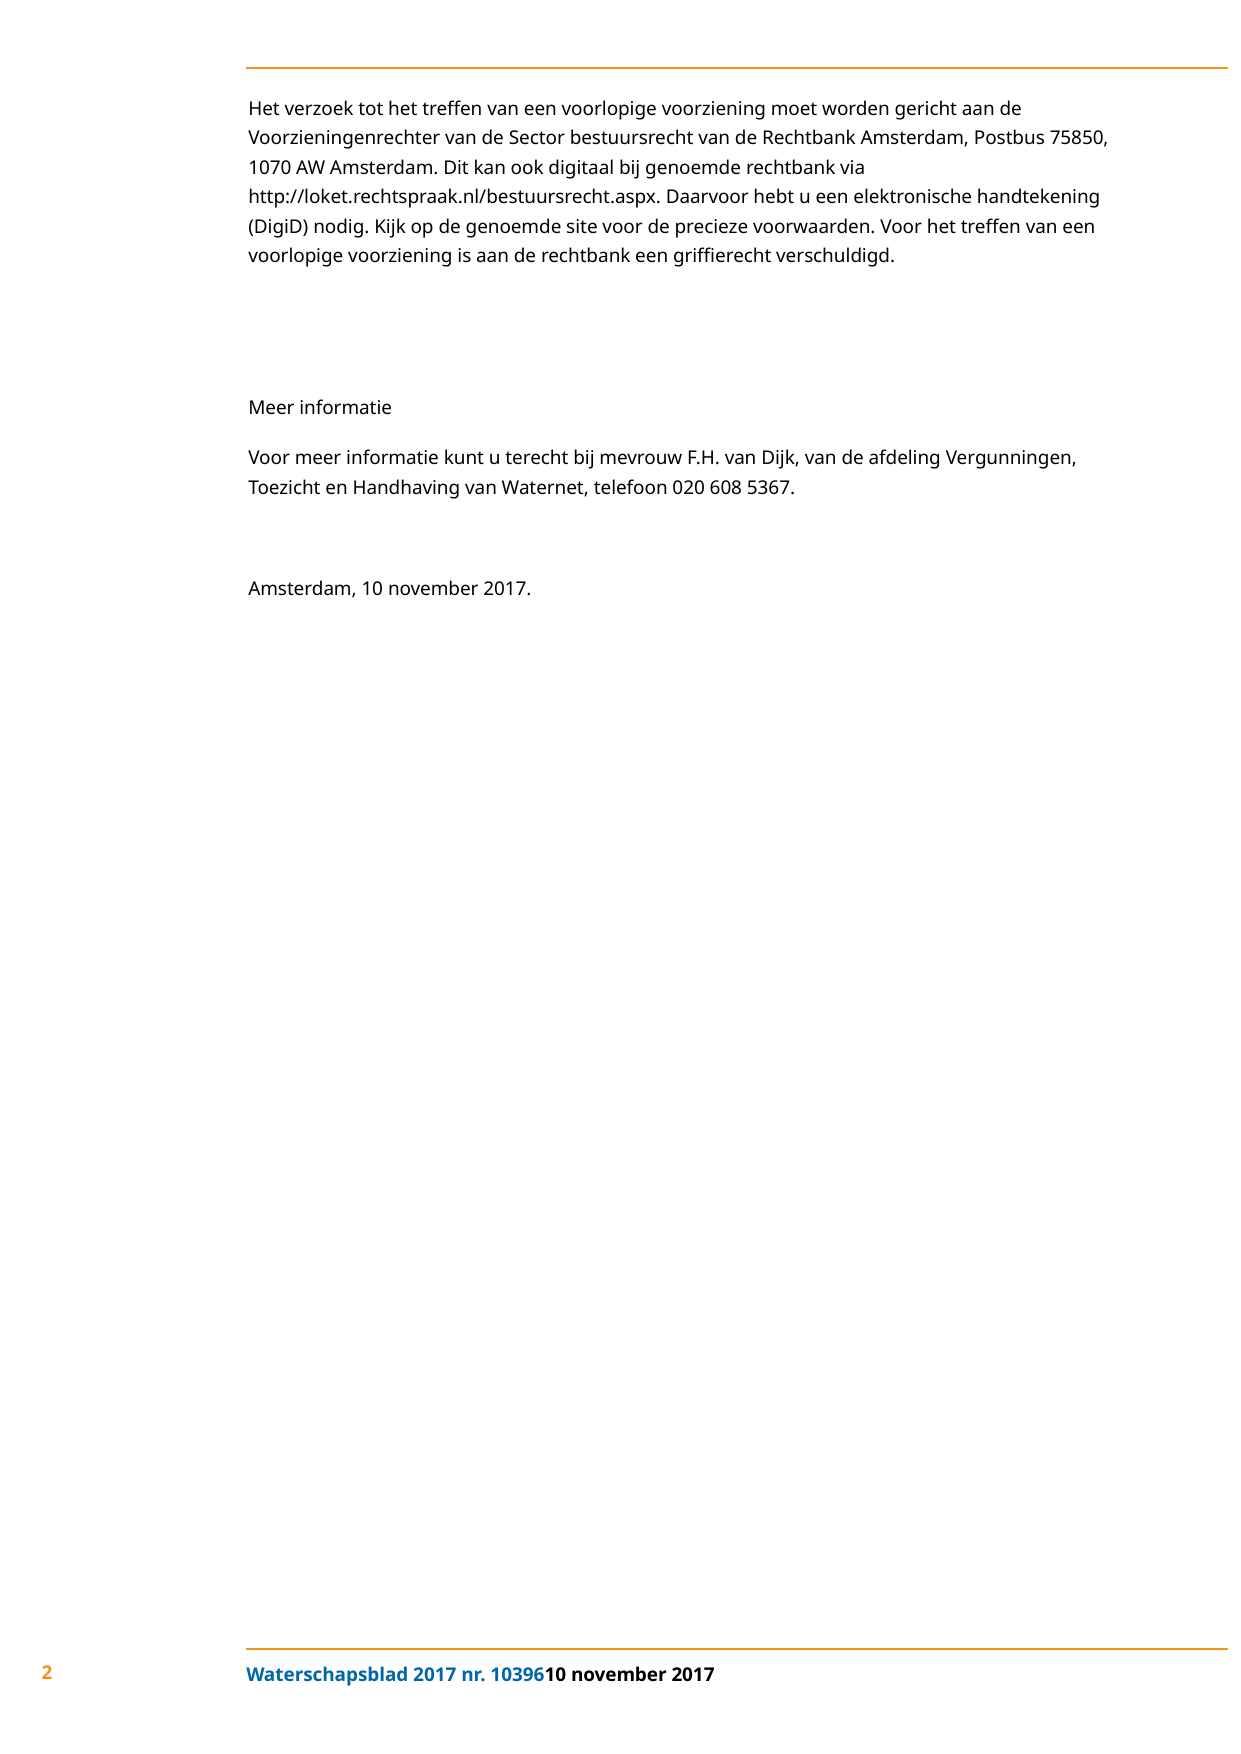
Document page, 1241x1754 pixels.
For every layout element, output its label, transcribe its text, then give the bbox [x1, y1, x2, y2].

text Meer informatie [248, 394, 1152, 420]
text Amsterdam, 10 november 2017. [248, 575, 1152, 601]
text Voor meer informatie kunt u terecht bij mevrouw F.H. van Dijk, van de afdeling Vergunningen, Toezicht en Handhaving van Waternet, telefoon 020 608 5367. [248, 444, 1152, 500]
text Het verzoek tot het treffen van een voorlopige voorziening moet worden gericht aan de Voorzieningenrechter van de Sector bestuursrecht van de Rechtbank Amsterdam, Postbus 75850, 1070 AW Amsterdam. Dit kan ook digitaal bij genoemde rechtbank via http://loket.rechtspraak.nl/bestuursrecht.aspx. Daarvoor hebt u een elektronische handtekening (DigiD) nodig. Kijk op de genoemde site voor de precieze voorwaarden. Voor het treffen van een voorlopige voorziening is aan de rechtbank een griffierecht verschuldigd. [248, 95, 1152, 268]
picture [41, 47, 231, 172]
